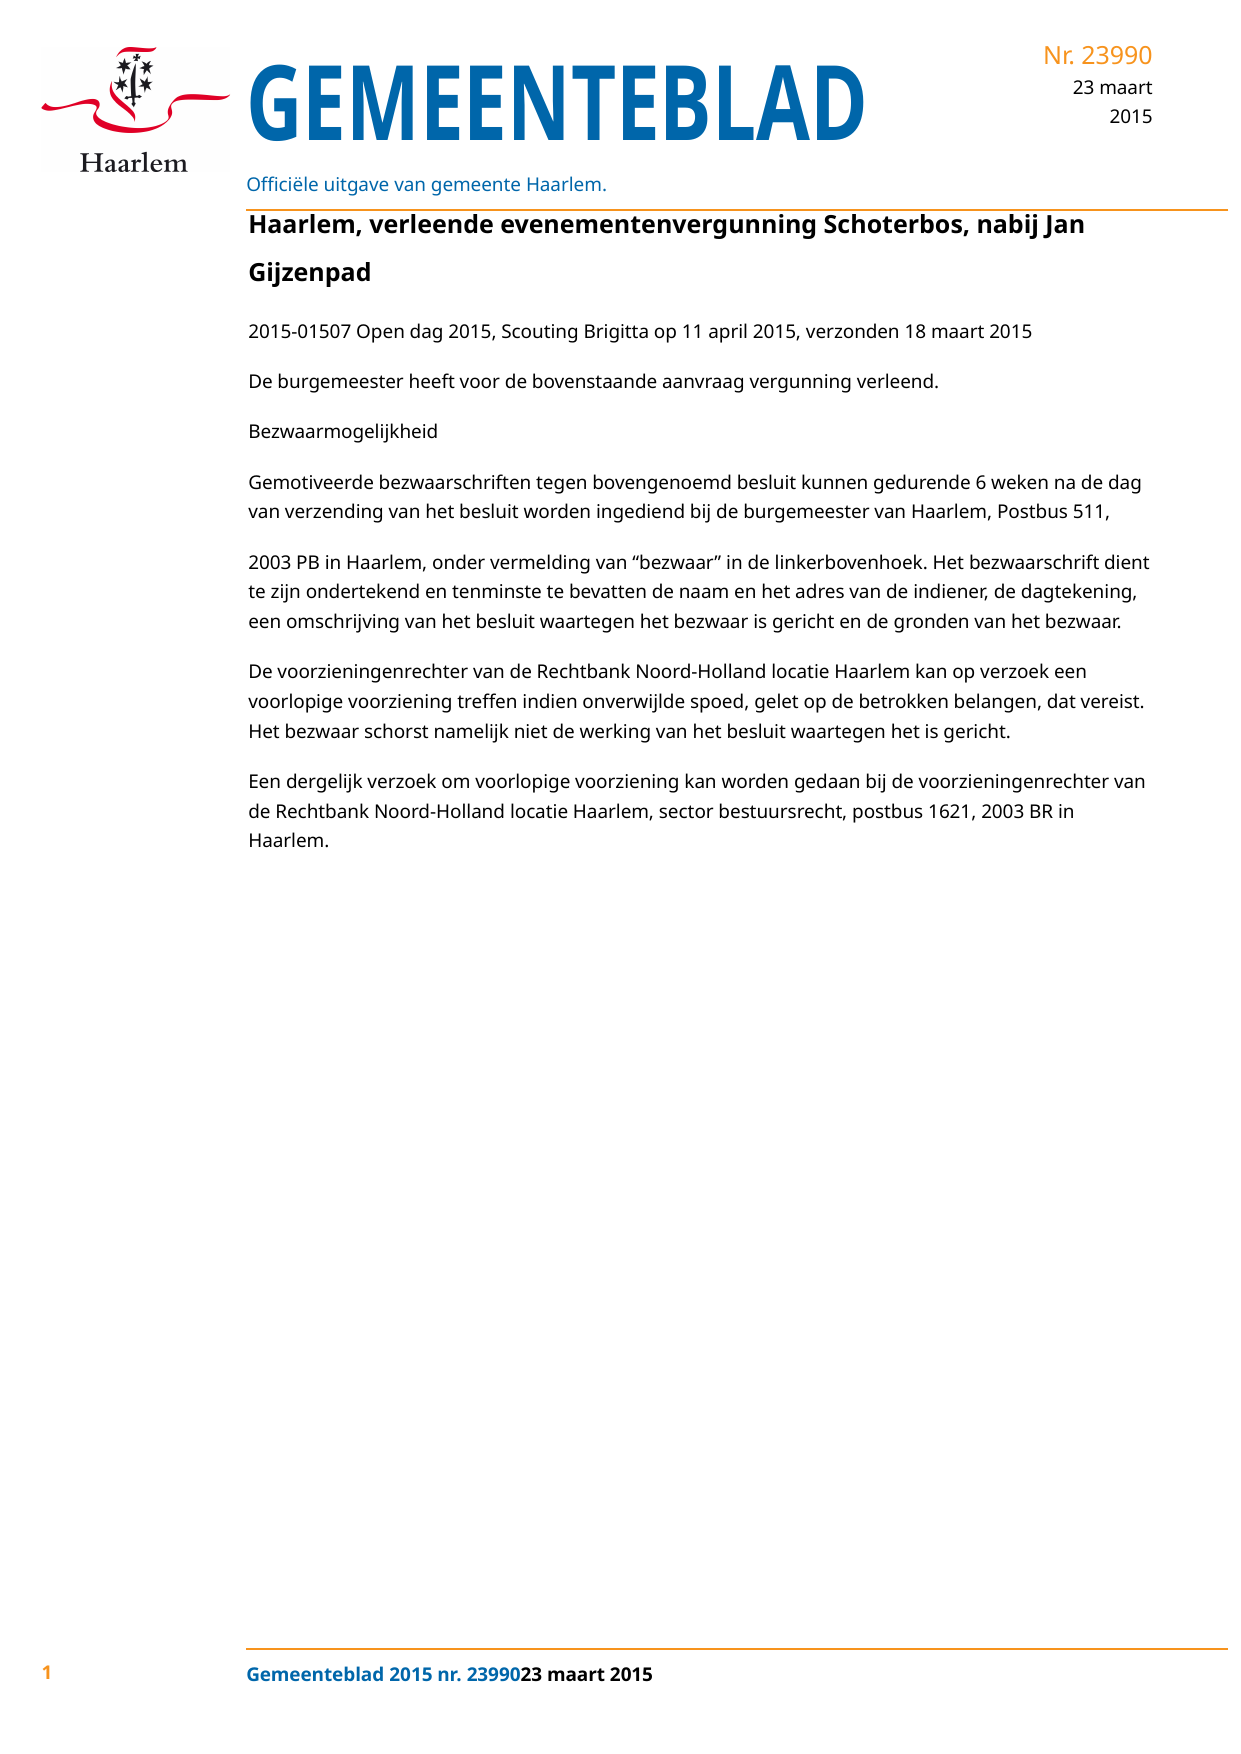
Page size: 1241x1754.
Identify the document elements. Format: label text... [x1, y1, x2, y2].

text Gemotiveerde bezwaarschriften tegen bovengenoemd besluit kunnen gedurende 6 weken na de dag van verzending van het besluit worden ingediend bij de burgemeester van Haarlem, Postbus 511, [248, 469, 1152, 524]
text Bezwaarmogelijkheid [248, 419, 1152, 444]
picture [41, 47, 231, 172]
text 2003 PB in Haarlem, onder vermelding van “bezwaar” in de linkerbovenhoek. Het bezwaarschrift dient te zijn ondertekend en tenminste te bevatten de naam en het adres van de indiener, de dagtekening, een omschrijving van het besluit waartegen het bezwaar is gericht en de gronden van het bezwaar. [248, 549, 1152, 634]
text Haarlem, verleende evenementenvergunning Schoterbos, nabij Jan Gijzenpad [248, 211, 1152, 288]
text De burgemeester heeft voor de bovenstaande aanvraag vergunning verleend. [248, 368, 1152, 394]
text 2015-01507 Open dag 2015, Scouting Brigitta op 11 april 2015, verzonden 18 maart 2015 [248, 318, 1152, 344]
text De voorzieningenrechter van de Rechtbank Noord-Holland locatie Haarlem kan op verzoek een voorlopige voorziening treffen indien onverwijlde spoed, gelet op de betrokken belangen, dat vereist. Het bezwaar schorst namelijk niet de werking van het besluit waartegen het is gericht. [248, 659, 1152, 744]
text Een dergelijk verzoek om voorlopige voorziening kan worden gedaan bij de voorzieningenrechter van de Rechtbank Noord-Holland locatie Haarlem, sector bestuursrecht, postbus 1621, 2003 BR in Haarlem. [248, 768, 1152, 853]
